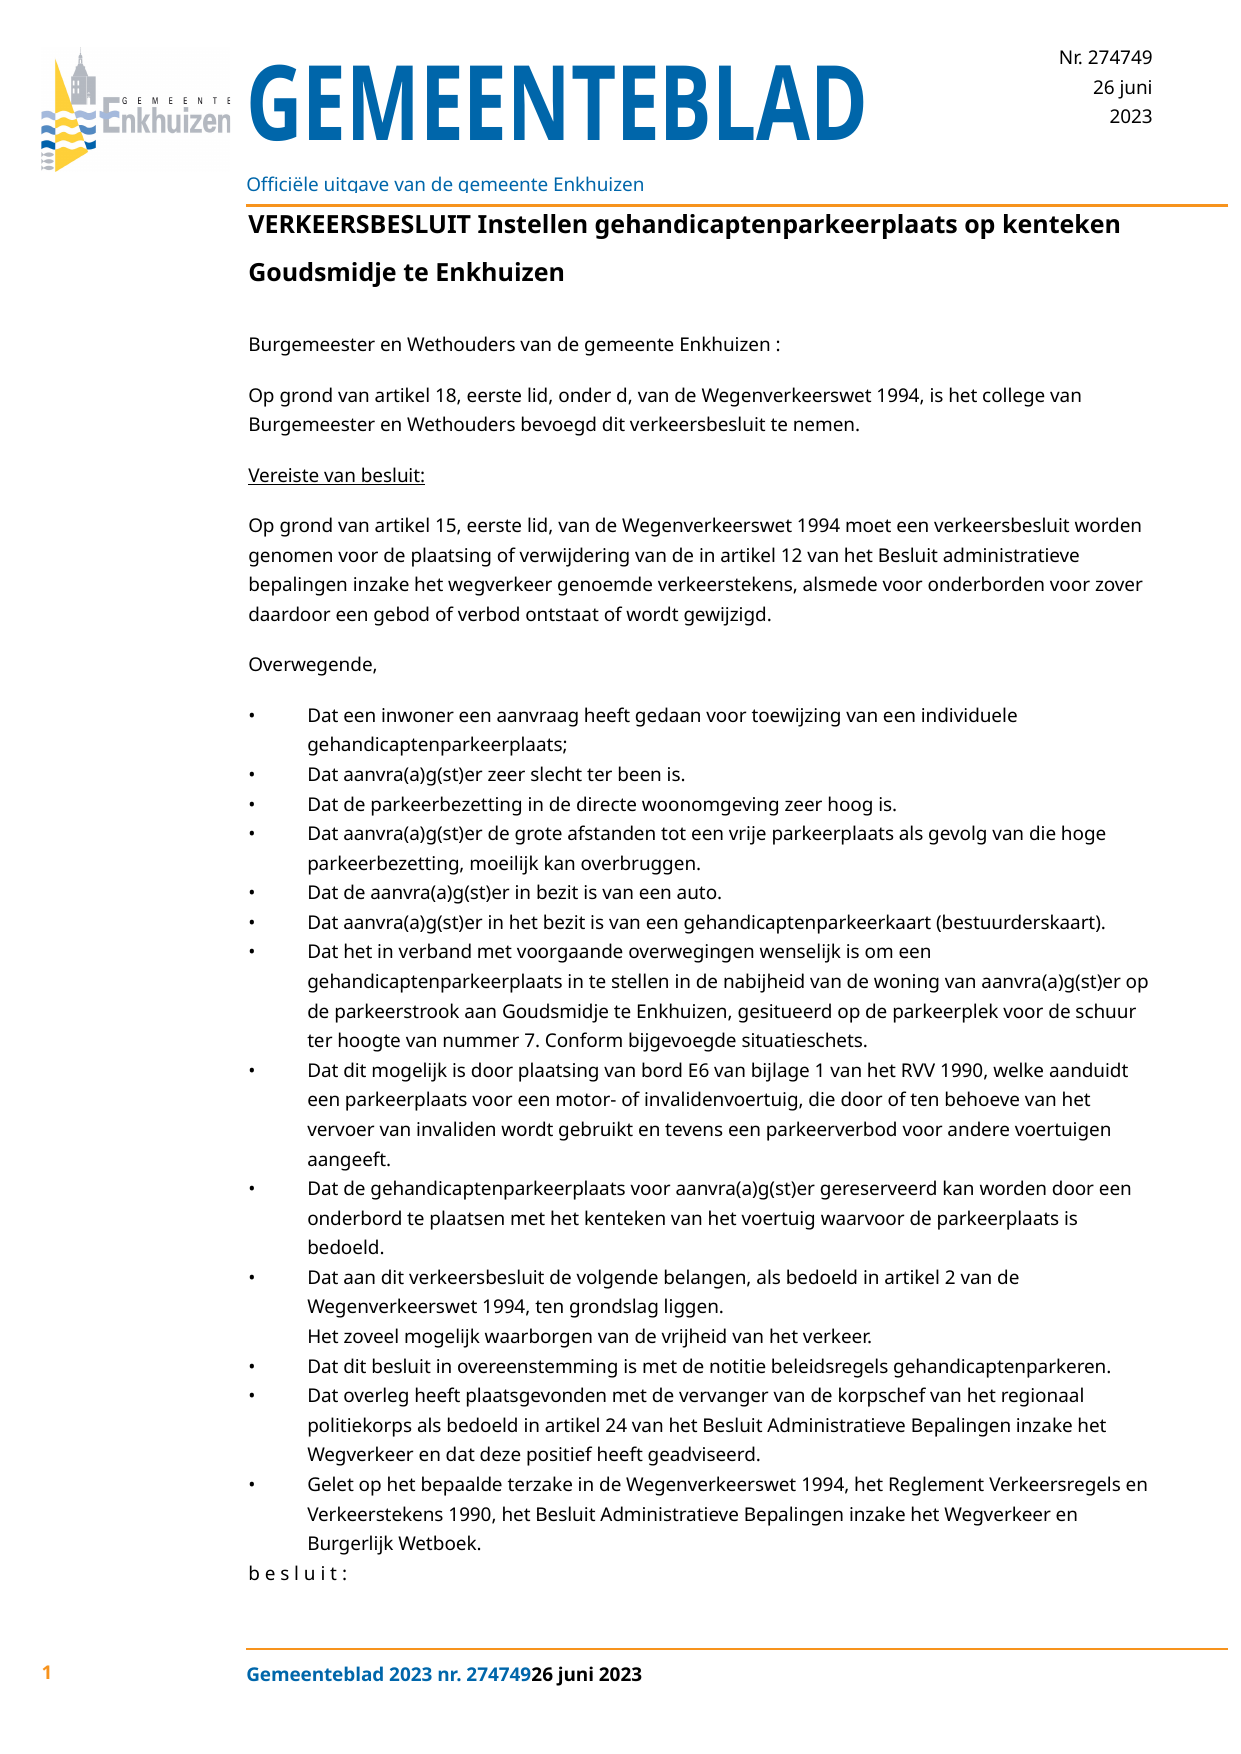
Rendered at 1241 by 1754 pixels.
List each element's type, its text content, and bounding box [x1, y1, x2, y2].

list Dat aanvra(a)g(st)er de grote afstanden tot een vrije parkeerplaats als gevolg van die hoge parkeerbezetting, moeilijk kan overbruggen. [248, 820, 1152, 876]
list Dat een inwoner een aanvraag heeft gedaan voor toewijzing van een individuele gehandicaptenparkeerplaats; [248, 702, 1152, 757]
list Dat dit besluit in overeenstemming is met de notitie beleidsregels gehandicaptenparkeren. [248, 1353, 1152, 1378]
text Overwegende, [248, 652, 1152, 677]
list Gelet op het bepaalde terzake in de Wegenverkeerswet 1994, het Reglement Verkeersregels en Verkeerstekens 1990, het Besluit Administratieve Bepalingen inzake het Wegverkeer en Burgerlijk Wetboek. [248, 1471, 1152, 1556]
text VERKEERSBESLUIT Instellen gehandicaptenparkeerplaats op kenteken Goudsmidje te Enkhuizen [248, 207, 1152, 288]
list Dat overleg heeft plaatsgevonden met de vervanger van de korpschef van het regionaal politiekorps als bedoeld in artikel 24 van het Besluit Administratieve Bepalingen inzake het Wegverkeer en dat deze positief heeft geadviseerd. [248, 1382, 1152, 1467]
text Op grond van artikel 15, eerste lid, van de Wegenverkeerswet 1994 moet een verkeersbesluit worden genomen voor de plaatsing of verwijdering van de in artikel 12 van het Besluit administratieve bepalingen inzake het wegverkeer genoemde verkeerstekens, alsmede voor onderborden voor zover daardoor een gebod of verbod ontstaat of wordt gewijzigd. [248, 512, 1152, 627]
text b e s l u i t : [248, 1560, 1152, 1586]
text Burgemeester en Wethouders van de gemeente Enkhuizen : [248, 332, 1152, 357]
text Op grond van artikel 18, eerste lid, onder d, van de Wegenverkeerswet 1994, is het college van Burgemeester en Wethouders bevoegd dit verkeersbesluit te nemen. [248, 382, 1152, 437]
list Dat de gehandicaptenparkeerplaats voor aanvra(a)g(st)er gereserveerd kan worden door een onderbord te plaatsen met het kenteken van het voertuig waarvoor de parkeerplaats is bedoeld. [248, 1175, 1152, 1260]
list Dat aanvra(a)g(st)er in het bezit is van een gehandicaptenparkeerkaart (bestuurderskaart). [248, 909, 1152, 935]
list Dat dit mogelijk is door plaatsing van bord E6 van bijlage 1 van het RVV 1990, welke aanduidt een parkeerplaats voor een motor- of invalidenvoertuig, die door of ten behoeve van het vervoer van invaliden wordt gebruikt en tevens een parkeerverbod voor andere voertuigen aangeeft. [248, 1057, 1152, 1171]
list Dat aanvra(a)g(st)er zeer slecht ter been is. [248, 761, 1152, 787]
list Dat het in verband met voorgaande overwegingen wenselijk is om een gehandicaptenparkeerplaats in te stellen in de nabijheid van de woning van aanvra(a)g(st)er op de parkeerstrook aan Goudsmidje te Enkhuizen, gesitueerd op de parkeerplek voor de schuur ter hoogte van nummer 7. Conform bijgevoegde situatieschets. [248, 939, 1152, 1053]
list Dat de aanvra(a)g(st)er in bezit is van een auto. [248, 879, 1152, 905]
picture [41, 47, 231, 172]
list Dat aan dit verkeersbesluit de volgende belangen, als bedoeld in artikel 2 van de Wegenverkeerswet 1994, ten grondslag liggen. [248, 1264, 1152, 1319]
text Vereiste van besluit: [248, 462, 1152, 488]
list Dat de parkeerbezetting in de directe woonomgeving zeer hoog is. [248, 791, 1152, 816]
list Het zoveel mogelijk waarborgen van de vrijheid van het verkeer. [248, 1323, 1152, 1349]
